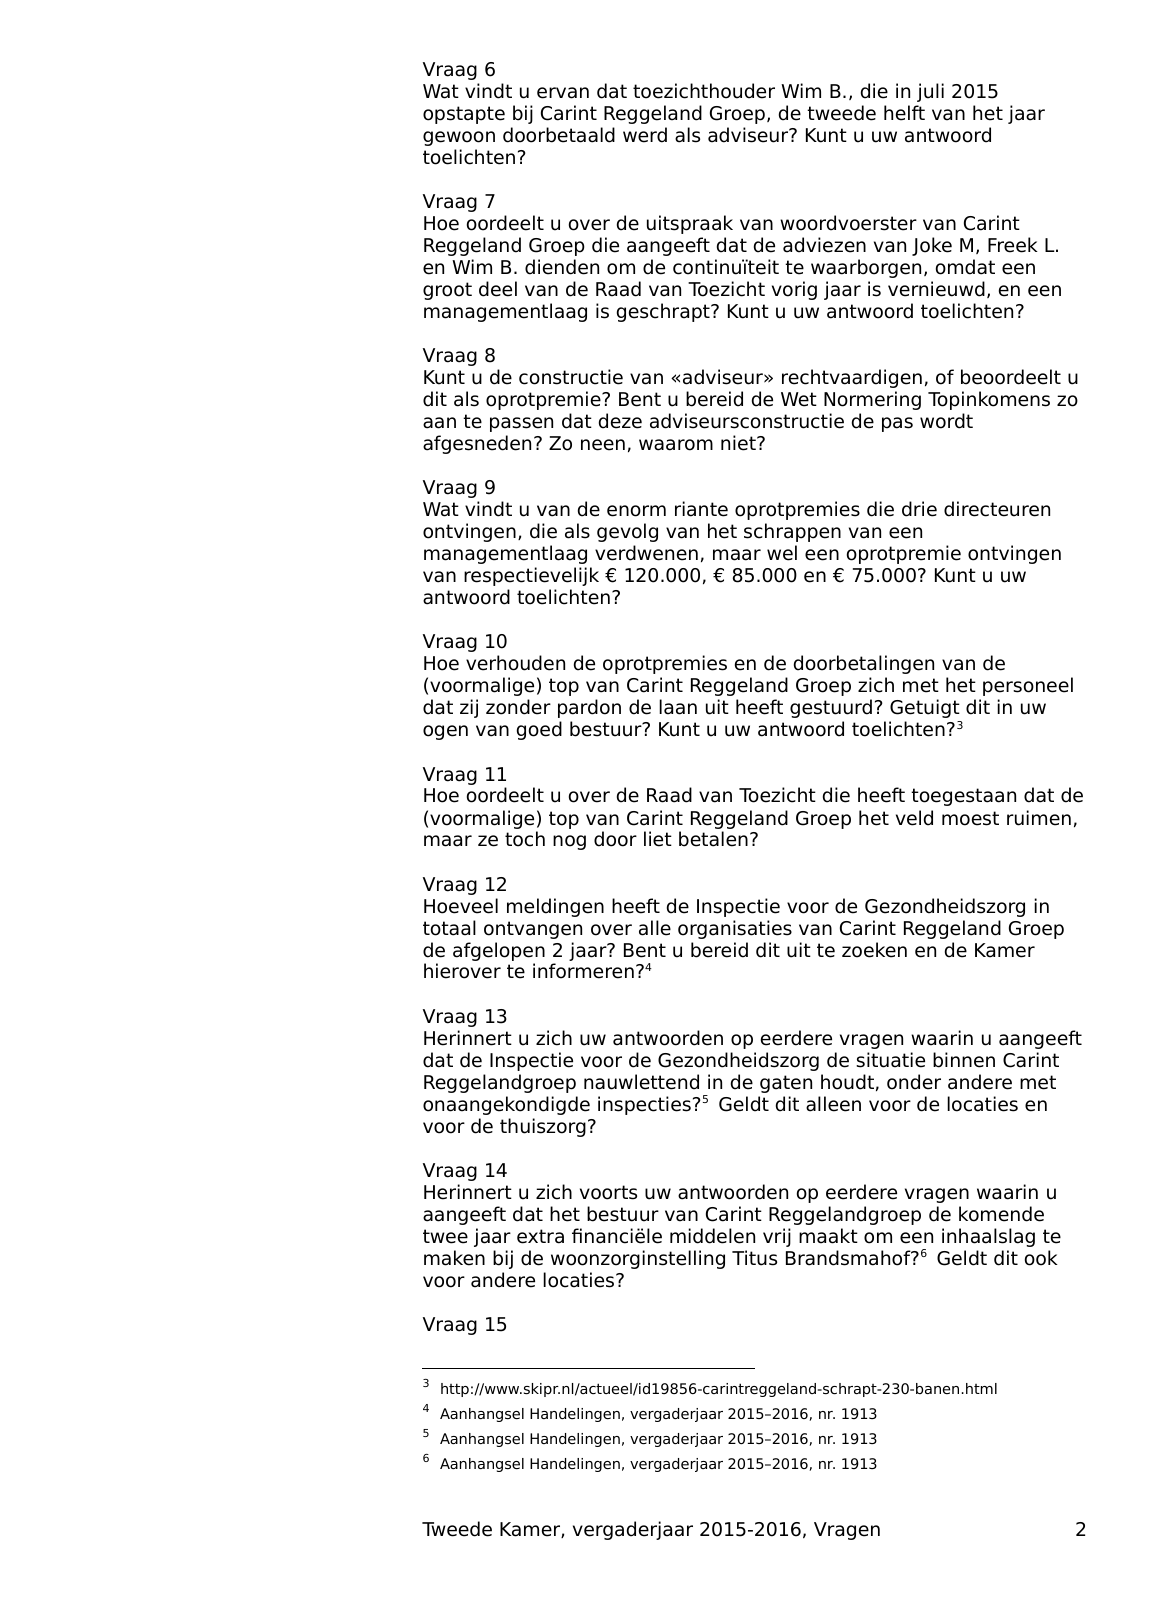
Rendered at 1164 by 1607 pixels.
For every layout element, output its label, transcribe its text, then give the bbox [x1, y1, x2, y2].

text Wat vindt u van de enorm riante oprotpremies die drie directeuren ontvingen, die als gevolg van het schrappen van een managementlaag verdwenen, maar wel een oprotpremie ontvingen van respectievelijk € 120.000, € 85.000 en € 75.000? Kunt u uw antwoord toelichten? [422, 499, 1087, 609]
text Herinnert u zich voorts uw antwoorden op eerdere vragen waarin u aangeeft dat het bestuur van Carint Reggelandgroep de komende twee jaar extra financiële middelen vrij maakt om een inhaalslag te maken bij de woonzorginstelling Titus Brandsmahof? Geldt dit ook voor andere locaties? [422, 1182, 1087, 1292]
text Vraag 11 [422, 763, 1087, 785]
text Aanhangsel Handelingen, vergaderjaar 2015–2016, nr. 1913 [422, 1402, 1087, 1424]
text Vraag 14 [422, 1160, 1087, 1182]
text Vraag 15 [422, 1314, 1087, 1336]
text Herinnert u zich uw antwoorden op eerdere vragen waarin u aangeeft dat de Inspectie voor de Gezondheidszorg de situatie binnen Carint Reggelandgroep nauwlettend in de gaten houdt, onder andere met onaangekondigde inspecties? Geldt dit alleen voor de locaties en voor de thuiszorg? [422, 1028, 1087, 1137]
text Hoe oordeelt u over de Raad van Toezicht die heeft toegestaan dat de (voormalige) top van Carint Reggeland Groep het veld moest ruimen, maar ze toch nog door liet betalen? [422, 785, 1087, 851]
text Vraag 13 [422, 1006, 1087, 1028]
text Vraag 8 [422, 345, 1087, 367]
text Vraag 6 [422, 59, 1087, 81]
text Kunt u de constructie van «adviseur» rechtvaardigen, of beoordeelt u dit als oprotpremie? Bent u bereid de Wet Normering Topinkomens zo aan te passen dat deze adviseursconstructie de pas wordt afgesneden? Zo neen, waarom niet? [422, 367, 1087, 455]
text http://www.skipr.nl/actueel/id19856-carintreggeland-schrapt-230-banen.html [422, 1377, 1087, 1399]
text Aanhangsel Handelingen, vergaderjaar 2015–2016, nr. 1913 [422, 1452, 1087, 1474]
text Vraag 7 [422, 191, 1087, 213]
text Hoeveel meldingen heeft de Inspectie voor de Gezondheidszorg in totaal ontvangen over alle organisaties van Carint Reggeland Groep de afgelopen 2 jaar? Bent u bereid dit uit te zoeken en de Kamer hierover te informeren? [422, 896, 1087, 983]
text Wat vindt u ervan dat toezichthouder Wim B., die in juli 2015 opstapte bij Carint Reggeland Groep, de tweede helft van het jaar gewoon doorbetaald werd als adviseur? Kunt u uw antwoord toelichten? [422, 81, 1087, 169]
text Hoe verhouden de oprotpremies en de doorbetalingen van de (voormalige) top van Carint Reggeland Groep zich met het personeel dat zij zonder pardon de laan uit heeft gestuurd? Getuigt dit in uw ogen van goed bestuur? Kunt u uw antwoord toelichten? [422, 653, 1087, 741]
text Hoe oordeelt u over de uitspraak van woordvoerster van Carint Reggeland Groep die aangeeft dat de adviezen van Joke M, Freek L. en Wim B. dienden om de continuïteit te waarborgen, omdat een groot deel van de Raad van Toezicht vorig jaar is vernieuwd, en een managementlaag is geschrapt? Kunt u uw antwoord toelichten? [422, 213, 1087, 323]
text Vraag 9 [422, 477, 1087, 499]
text Vraag 10 [422, 631, 1087, 653]
text Vraag 12 [422, 873, 1087, 896]
text Aanhangsel Handelingen, vergaderjaar 2015–2016, nr. 1913 [422, 1427, 1087, 1449]
